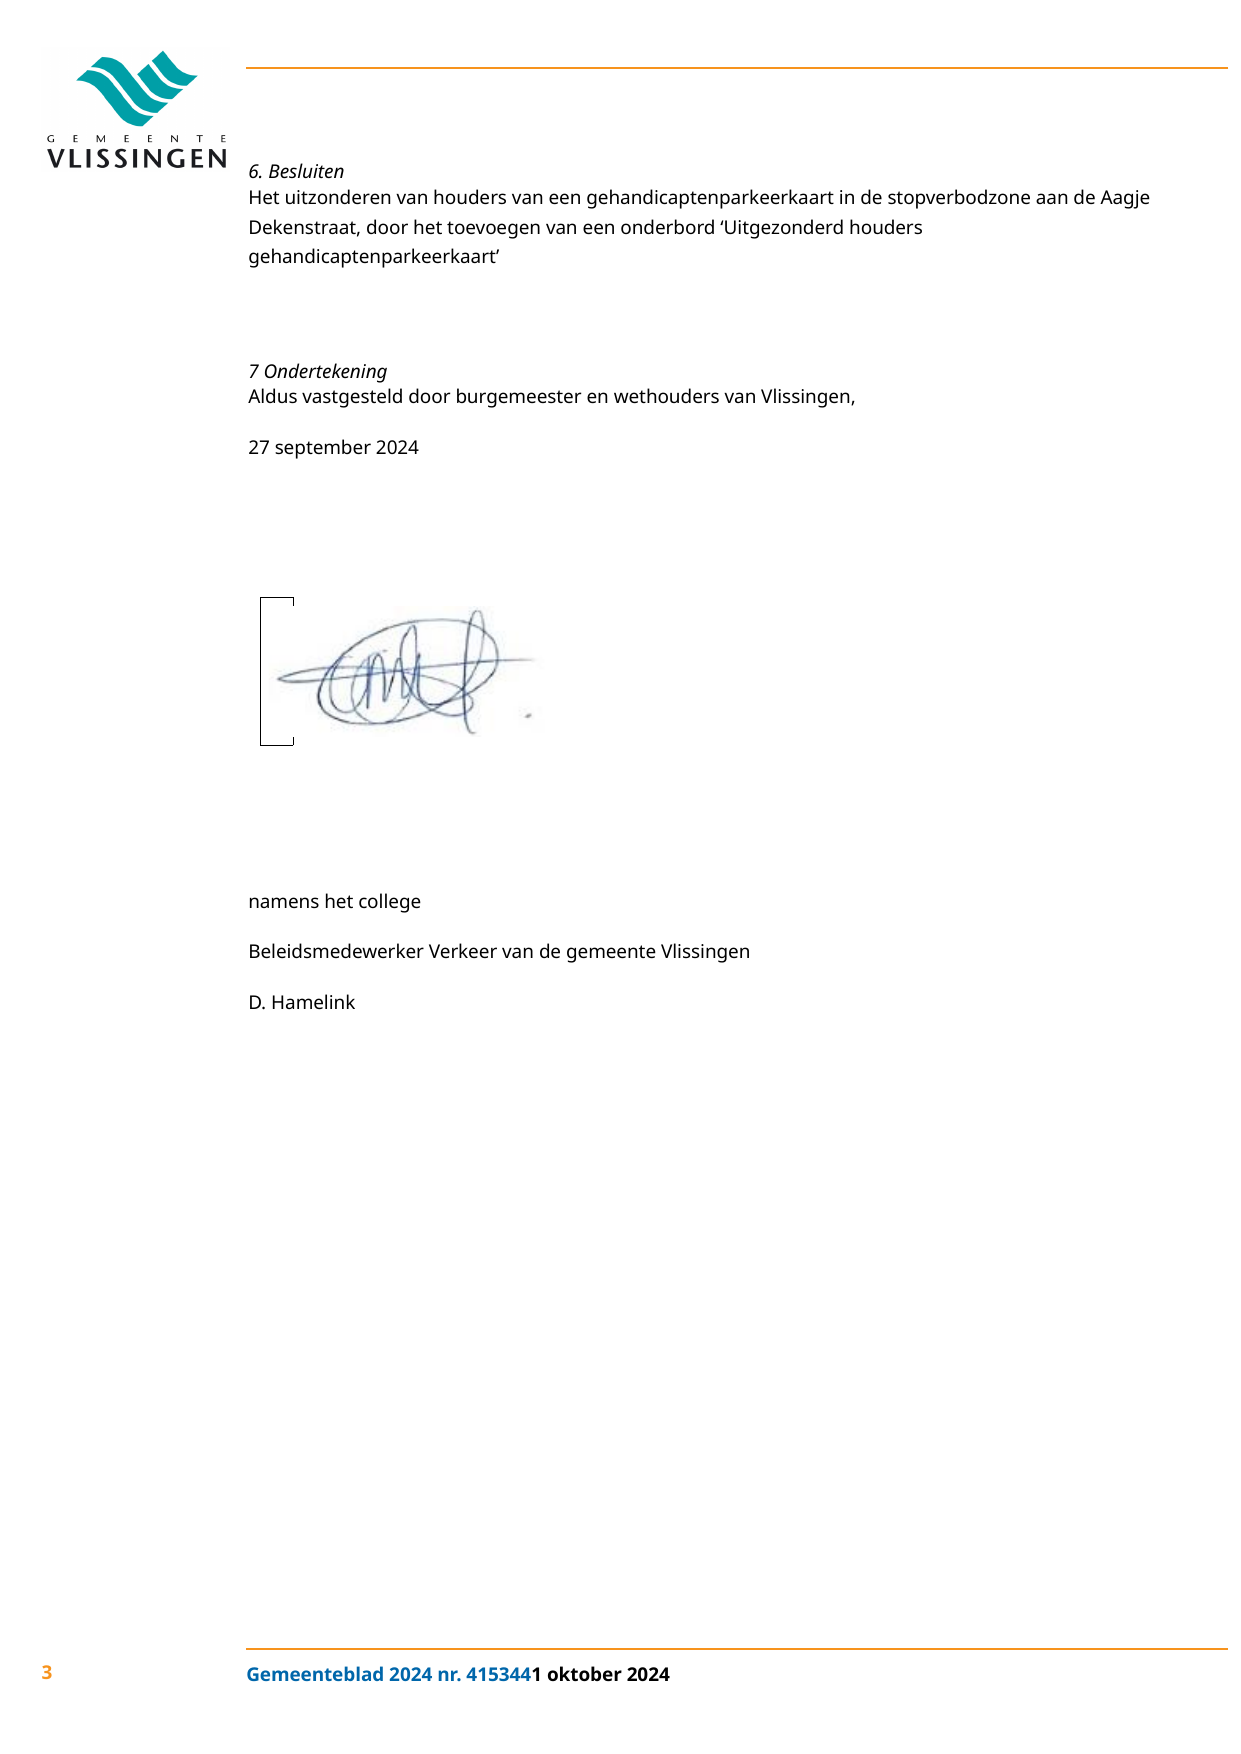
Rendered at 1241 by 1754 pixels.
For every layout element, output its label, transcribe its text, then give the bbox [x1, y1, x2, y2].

picture [41, 47, 231, 172]
text namens het college [248, 888, 1152, 914]
text Beleidsmedewerker Verkeer van de gemeente Vlissingen [248, 938, 1152, 964]
text 6. Besluiten [248, 159, 1152, 184]
text 7 Ondertekening [248, 358, 1152, 384]
text Aldus vastgesteld door burgemeester en wethouders van Vlissingen, [248, 384, 1152, 409]
text 27 september 2024 [248, 434, 1152, 460]
text Het uitzonderen van houders van een gehandicaptenparkeerkaart in de stopverbodzone aan de Aagje Dekenstraat, door het toevoegen van een onderbord ‘Uitgezonderd houders gehandicaptenparkeerkaart’ [248, 184, 1152, 269]
picture [268, 606, 549, 737]
text D. Hamelink [248, 989, 1152, 1015]
